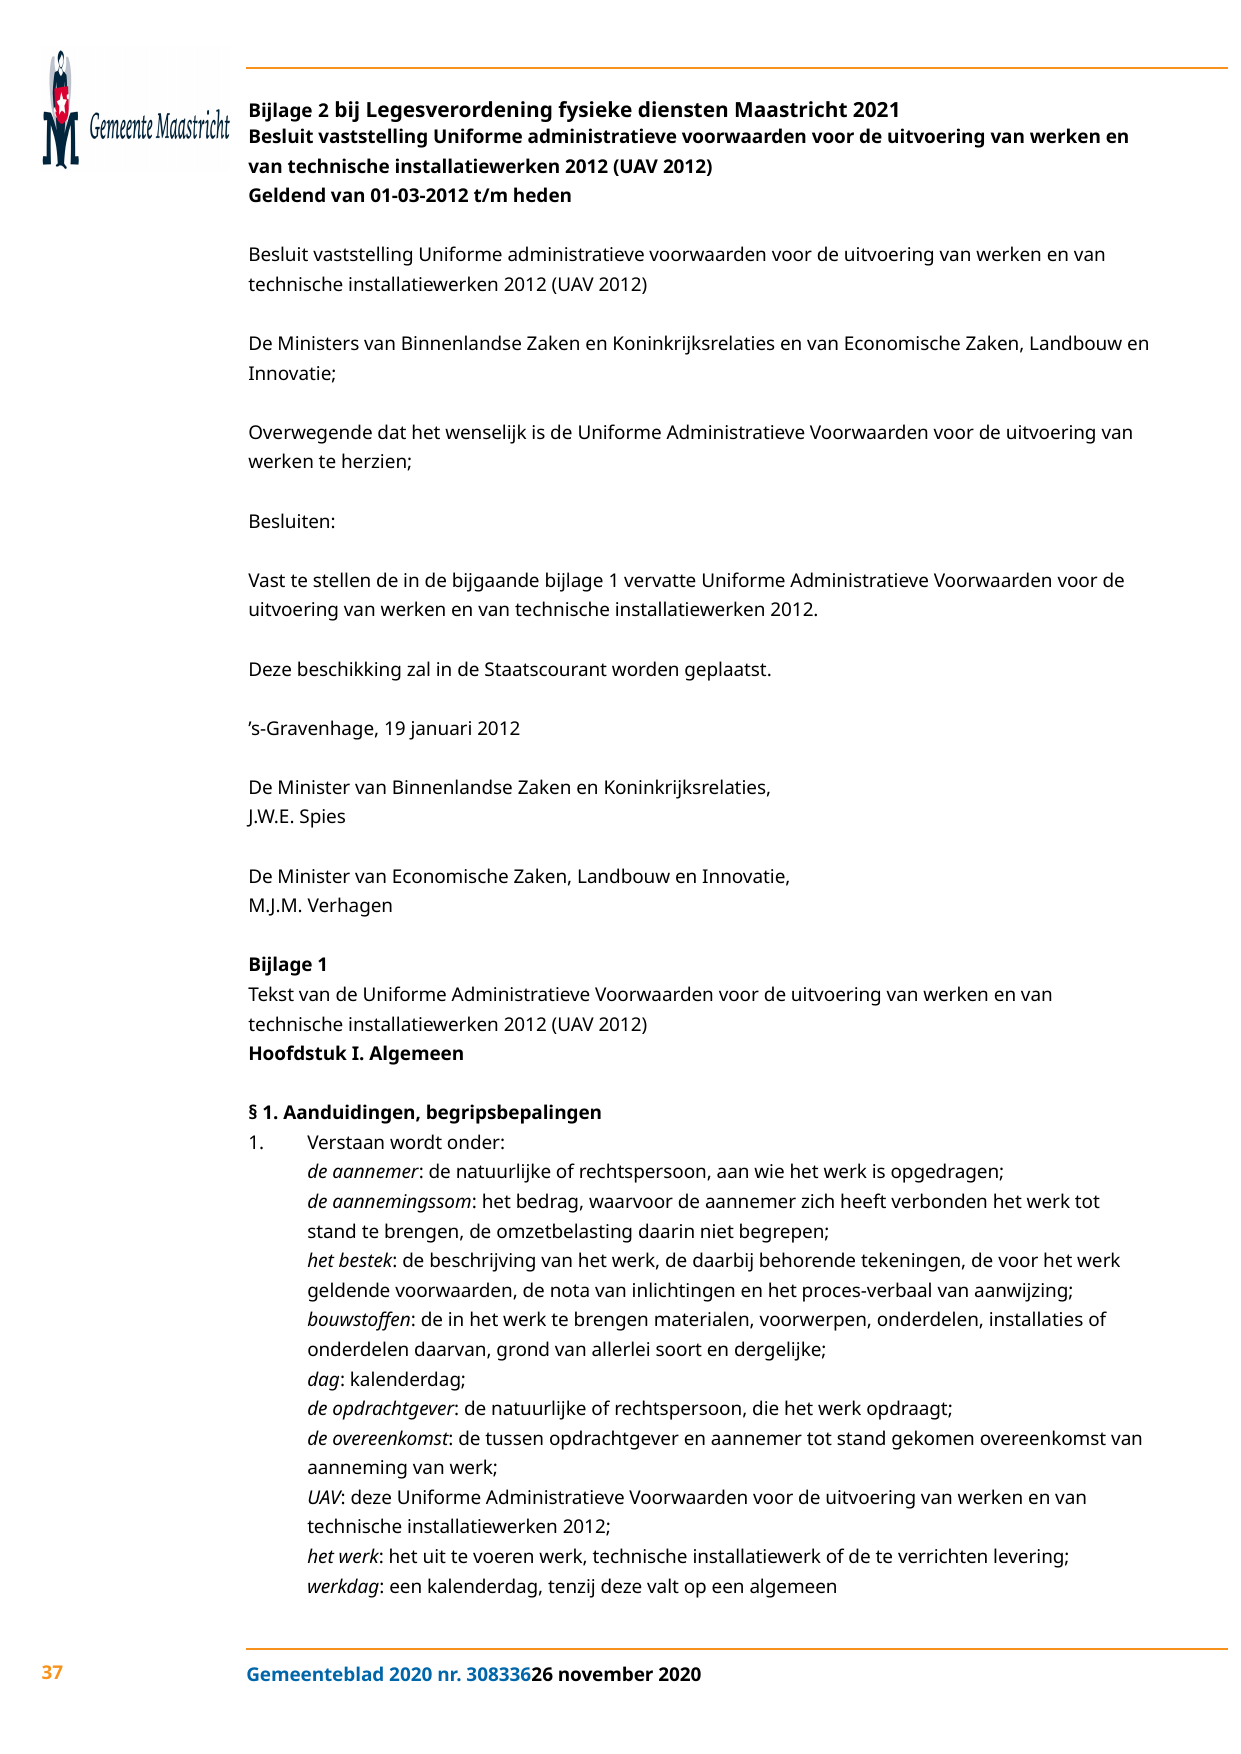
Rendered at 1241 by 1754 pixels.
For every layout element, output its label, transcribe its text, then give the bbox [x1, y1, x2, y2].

list het werk: het uit te voeren werk, technische installatiewerk of de te verrichten levering; [248, 1543, 1152, 1569]
text Bijlage 1 [248, 952, 1152, 977]
text Deze beschikking zal in de Staatscourant worden geplaatst. [248, 656, 1152, 682]
text Overwegende dat het wenselijk is de Uniforme Administratieve Voorwaarden voor de uitvoering van werken te herzien; [248, 419, 1152, 474]
list dag: kalenderdag; [248, 1366, 1152, 1392]
list werkdag: een kalenderdag, tenzij deze valt op een algemeen [248, 1573, 1152, 1599]
list de aannemer: de natuurlijke of rechtspersoon, aan wie het werk is opgedragen; [248, 1159, 1152, 1184]
text M.J.M. Verhagen [248, 892, 1152, 918]
text ’s-Gravenhage, 19 januari 2012 [248, 715, 1152, 741]
text Tekst van de Uniforme Administratieve Voorwaarden voor de uitvoering van werken en van technische installatiewerken 2012 (UAV 2012) [248, 981, 1152, 1037]
text Besluit vaststelling Uniforme administratieve voorwaarden voor de uitvoering van werken en van technische installatiewerken 2012 (UAV 2012) [248, 123, 1152, 179]
text Besluiten: [248, 508, 1152, 534]
picture [41, 47, 231, 172]
list UAV: deze Uniforme Administratieve Voorwaarden voor de uitvoering van werken en van technische installatiewerken 2012; [248, 1484, 1152, 1539]
text De Minister van Binnenlandse Zaken en Koninkrijksrelaties, [248, 774, 1152, 800]
text Besluit vaststelling Uniforme administratieve voorwaarden voor de uitvoering van werken en van technische installatiewerken 2012 (UAV 2012) [248, 242, 1152, 297]
list de overeenkomst: de tussen opdrachtgever en aannemer tot stand gekomen overeenkomst van aanneming van werk; [248, 1425, 1152, 1480]
list de aannemingssom: het bedrag, waarvoor de aannemer zich heeft verbonden het werk tot stand te brengen, de omzetbelasting daarin niet begrepen; [248, 1188, 1152, 1244]
list het bestek: de beschrijving van het werk, de daarbij behorende tekeningen, de voor het werk geldende voorwaarden, de nota van inlichtingen en het proces-verbaal van aanwijzing; [248, 1247, 1152, 1303]
text J.W.E. Spies [248, 804, 1152, 829]
text De Ministers van Binnenlandse Zaken en Koninkrijksrelaties en van Economische Zaken, Landbouw en Innovatie; [248, 330, 1152, 386]
text Bijlage 2 bij Legesverordening fysieke diensten Maastricht 2021 [248, 95, 1152, 123]
text De Minister van Economische Zaken, Landbouw en Innovatie, [248, 863, 1152, 889]
list de opdrachtgever: de natuurlijke of rechtspersoon, die het werk opdraagt; [248, 1395, 1152, 1421]
text § 1. Aanduidingen, begripsbepalingen [248, 1099, 1152, 1125]
list Verstaan wordt onder: [248, 1129, 1152, 1155]
list bouwstoffen: de in het werk te brengen materialen, voorwerpen, onderdelen, installaties of onderdelen daarvan, grond van allerlei soort en dergelijke; [248, 1307, 1152, 1362]
text Vast te stellen de in de bijgaande bijlage 1 vervatte Uniforme Administratieve Voorwaarden voor de uitvoering van werken en van technische installatiewerken 2012. [248, 567, 1152, 622]
text Hoofdstuk I. Algemeen [248, 1040, 1152, 1066]
text Geldend van 01-03-2012 t/m heden [248, 182, 1152, 208]
